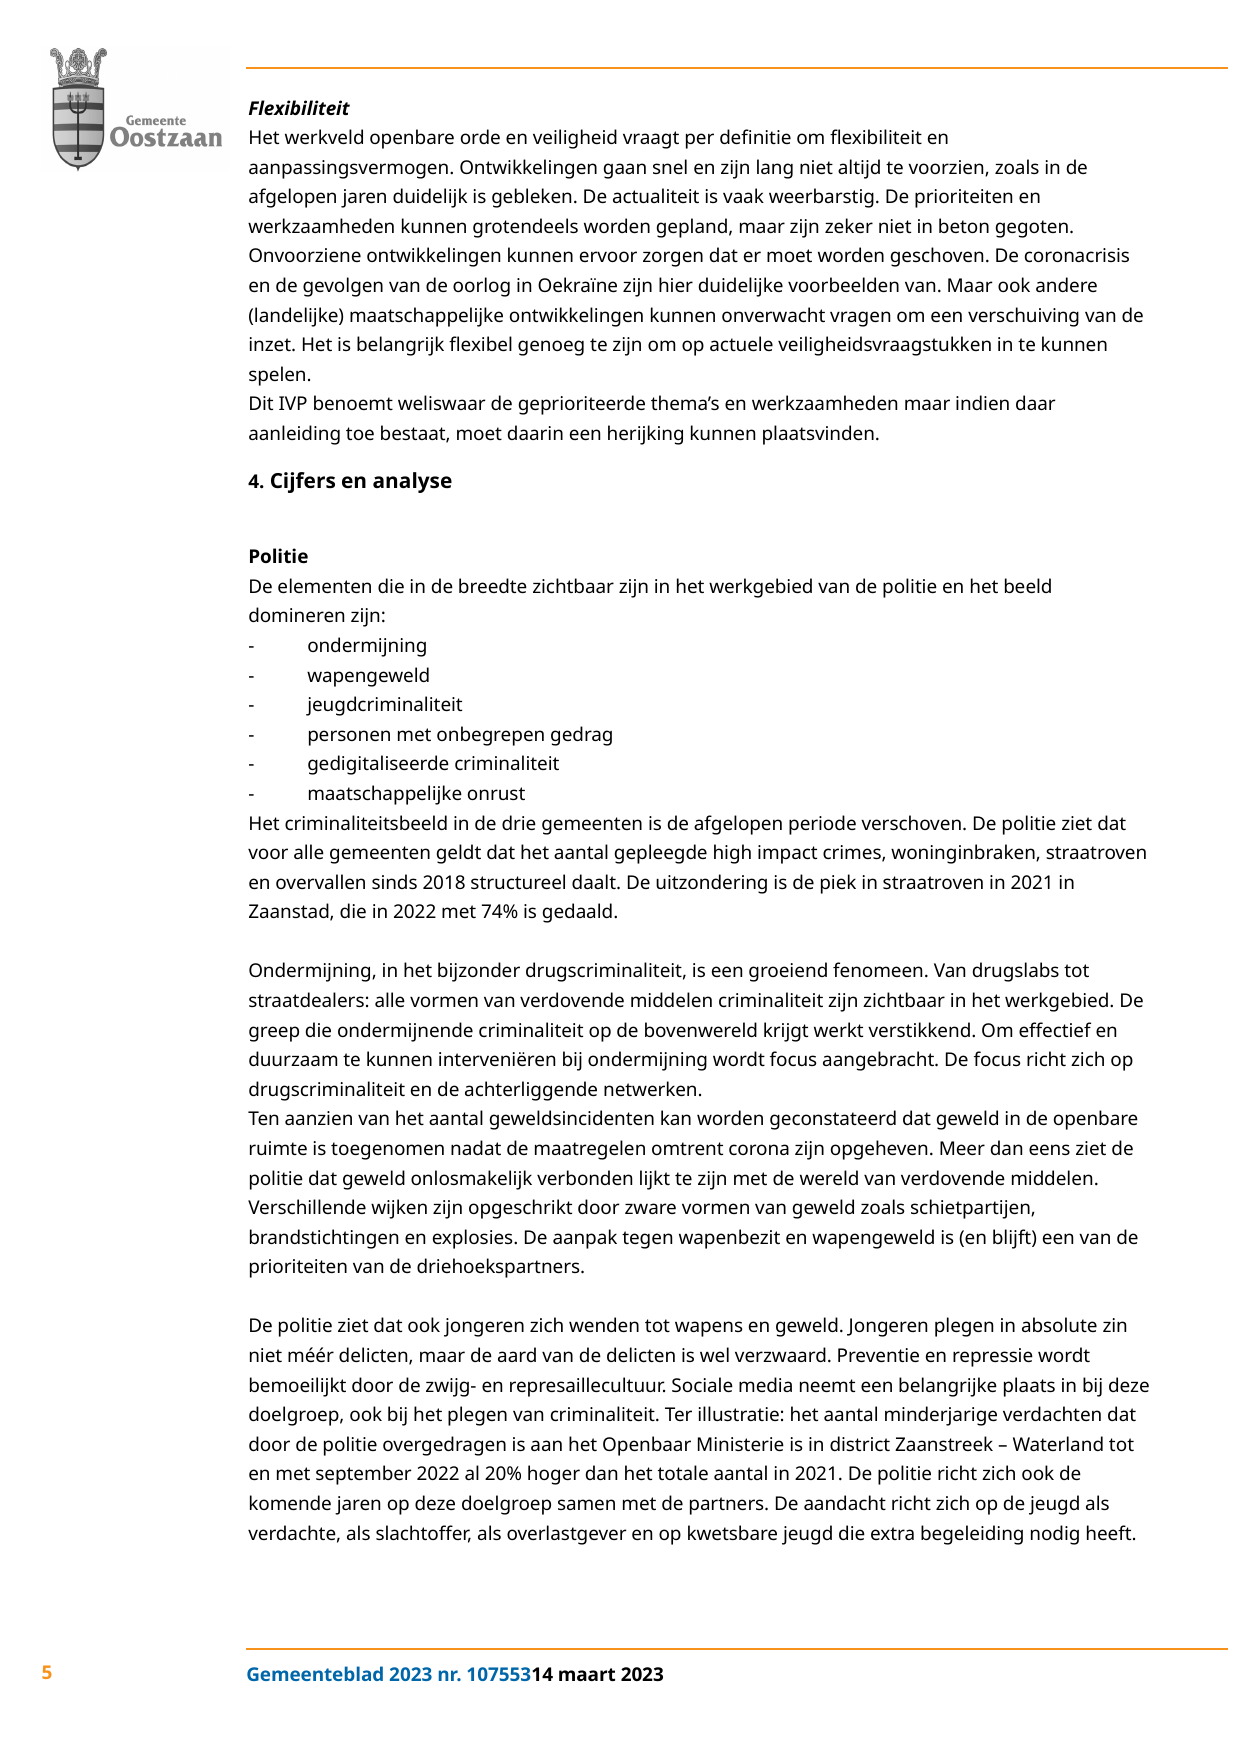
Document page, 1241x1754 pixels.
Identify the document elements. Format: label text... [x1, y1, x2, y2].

list wapengeweld [248, 662, 1152, 688]
text Politie [248, 543, 1152, 569]
text 4. Cijfers en analyse [248, 466, 1152, 494]
text Ten aanzien van het aantal geweldsincidenten kan worden geconstateerd dat geweld in de openbare ruimte is toegenomen nadat de maatregelen omtrent corona zijn opgeheven. Meer dan eens ziet de politie dat geweld onlosmakelijk verbonden lijkt te zijn met de wereld van verdovende middelen. Verschillende wijken zijn opgeschrikt door zware vormen van geweld zoals schietpartijen, brandstichtingen en explosies. De aanpak tegen wapenbezit en wapengeweld is (en blijft) een van de prioriteiten van de driehoekspartners. [248, 1106, 1152, 1279]
text Ondermijning, in het bijzonder drugscriminaliteit, is een groeiend fenomeen. Van drugslabs tot straatdealers: alle vormen van verdovende middelen criminaliteit zijn zichtbaar in het werkgebied. De greep die ondermijnende criminaliteit op de bovenwereld krijgt werkt verstikkend. Om effectief en duurzaam te kunnen interveniëren bij ondermijning wordt focus aangebracht. De focus richt zich op drugscriminaliteit en de achterliggende netwerken. [248, 958, 1152, 1102]
text De elementen die in de breedte zichtbaar zijn in het werkgebied van de politie en het beeld domineren zijn: [248, 573, 1152, 628]
list jeugdcriminaliteit [248, 691, 1152, 717]
list gedigitaliseerde criminaliteit [248, 751, 1152, 776]
text Flexibiliteit [248, 95, 1152, 121]
list personen met onbegrepen gedrag [248, 721, 1152, 747]
list maatschappelijke onrust [248, 780, 1152, 806]
text Dit IVP benoemt weliswaar de geprioriteerde thema’s en werkzaamheden maar indien daar aanleiding toe bestaat, moet daarin een herijking kunnen plaatsvinden. [248, 391, 1152, 446]
text Het werkveld openbare orde en veiligheid vraagt per definitie om flexibiliteit en aanpassingsvermogen. Ontwikkelingen gaan snel en zijn lang niet altijd te voorzien, zoals in de afgelopen jaren duidelijk is gebleken. De actualiteit is vaak weerbarstig. De prioriteiten en werkzaamheden kunnen grotendeels worden gepland, maar zijn zeker niet in beton gegoten. Onvoorziene ontwikkelingen kunnen ervoor zorgen dat er moet worden geschoven. De coronacrisis en de gevolgen van de oorlog in Oekraïne zijn hier duidelijke voorbeelden van. Maar ook andere (landelijke) maatschappelijke ontwikkelingen kunnen onverwacht vragen om een verschuiving van de inzet. Het is belangrijk flexibel genoeg te zijn om op actuele veiligheidsvraagstukken in te kunnen spelen. [248, 124, 1152, 387]
text De politie ziet dat ook jongeren zich wenden tot wapens en geweld. Jongeren plegen in absolute zin niet méér delicten, maar de aard van de delicten is wel verzwaard. Preventie en repressie wordt bemoeilijkt door de zwijg- en represaillecultuur. Sociale media neemt een belangrijke plaats in bij deze doelgroep, ook bij het plegen van criminaliteit. Ter illustratie: het aantal minderjarige verdachten dat door de politie overgedragen is aan het Openbaar Ministerie is in district Zaanstreek – Waterland tot en met september 2022 al 20% hoger dan het totale aantal in 2021. De politie richt zich ook de komende jaren op deze doelgroep samen met de partners. De aandacht richt zich op de jeugd als verdachte, als slachtoffer, als overlastgever en op kwetsbare jeugd die extra begeleiding nodig heeft. [248, 1313, 1152, 1546]
text Het criminaliteitsbeeld in de drie gemeenten is de afgelopen periode verschoven. De politie ziet dat voor alle gemeenten geldt dat het aantal gepleegde high impact crimes, woninginbraken, straatroven en overvallen sinds 2018 structureel daalt. De uitzondering is de piek in straatroven in 2021 in Zaanstad, die in 2022 met 74% is gedaald. [248, 810, 1152, 924]
picture [41, 47, 231, 172]
list ondermijning [248, 632, 1152, 658]
